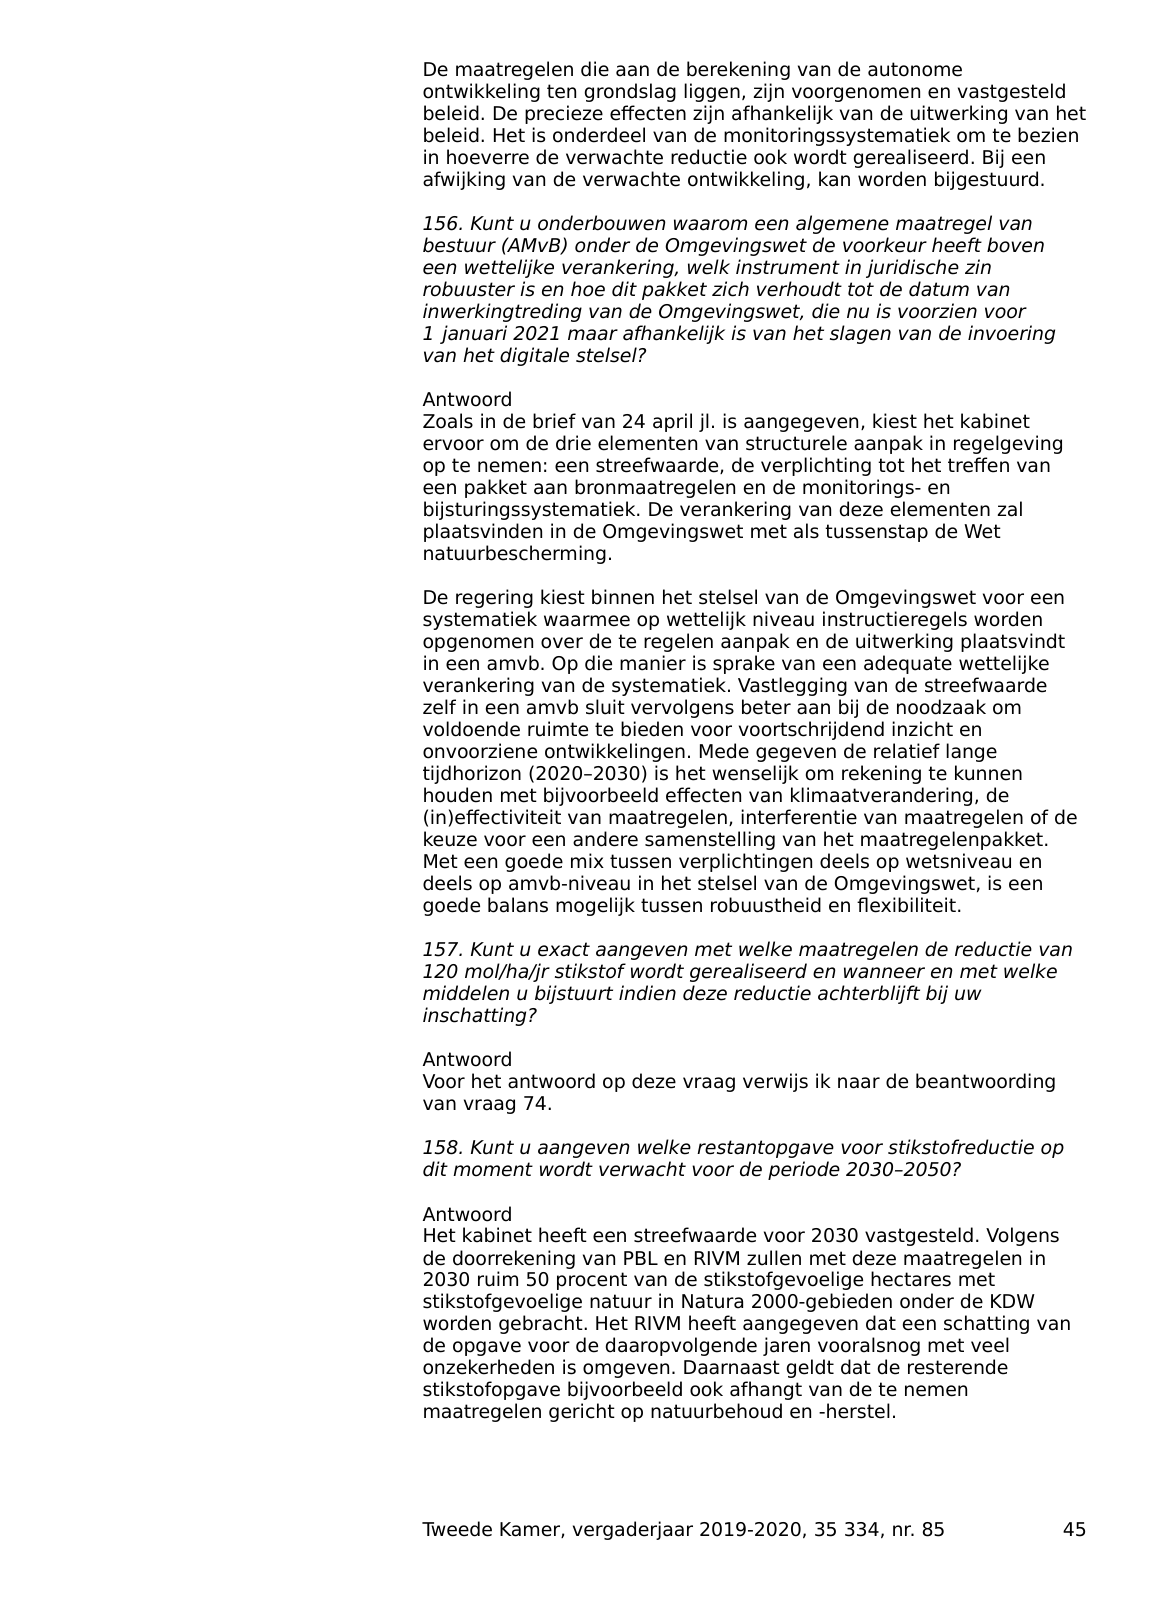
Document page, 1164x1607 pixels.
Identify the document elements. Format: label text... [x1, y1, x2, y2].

text Antwoord [422, 1049, 1087, 1071]
text Voor het antwoord op deze vraag verwijs ik naar de beantwoording van vraag 74. [422, 1071, 1087, 1115]
text 158. Kunt u aangeven welke restantopgave voor stikstofreductie op dit moment wordt verwacht voor de periode 2030–2050? [422, 1137, 1087, 1181]
text 156. Kunt u onderbouwen waarom een algemene maatregel van bestuur (AMvB) onder de Omgevingswet de voorkeur heeft boven een wettelijke verankering, welk instrument in juridische zin robuuster is en hoe dit pakket zich verhoudt tot de datum van inwerkingtreding van de Omgevingswet, die nu is voorzien voor 1 januari 2021 maar afhankelijk is van het slagen van de invoering van het digitale stelsel? [422, 213, 1087, 367]
text Antwoord [422, 389, 1087, 411]
text De regering kiest binnen het stelsel van de Omgevingswet voor een systematiek waarmee op wettelijk niveau instructieregels worden opgenomen over de te regelen aanpak en de uitwerking plaatsvindt in een amvb. Op die manier is sprake van een adequate wettelijke verankering van de systematiek. Vastlegging van de streefwaarde zelf in een amvb sluit vervolgens beter aan bij de noodzaak om voldoende ruimte te bieden voor voortschrijdend inzicht en onvoorziene ontwikkelingen. Mede gegeven de relatief lange tijdhorizon (2020–2030) is het wenselijk om rekening te kunnen houden met bijvoorbeeld effecten van klimaatverandering, de (in)effectiviteit van maatregelen, interferentie van maatregelen of de keuze voor een andere samenstelling van het maatregelenpakket. Met een goede mix tussen verplichtingen deels op wetsniveau en deels op amvb-niveau in het stelsel van de Omgevingswet, is een goede balans mogelijk tussen robuustheid en flexibiliteit. [422, 587, 1087, 917]
text De maatregelen die aan de berekening van de autonome ontwikkeling ten grondslag liggen, zijn voorgenomen en vastgesteld beleid. De precieze effecten zijn afhankelijk van de uitwerking van het beleid. Het is onderdeel van de monitoringssystematiek om te bezien in hoeverre de verwachte reductie ook wordt gerealiseerd. Bij een afwijking van de verwachte ontwikkeling, kan worden bijgestuurd. [422, 59, 1087, 191]
text 157. Kunt u exact aangeven met welke maatregelen de reductie van 120 mol/ha/jr stikstof wordt gerealiseerd en wanneer en met welke middelen u bijstuurt indien deze reductie achterblijft bij uw inschatting? [422, 939, 1087, 1027]
text Zoals in de brief van 24 april jl. is aangegeven, kiest het kabinet ervoor om de drie elementen van structurele aanpak in regelgeving op te nemen: een streefwaarde, de verplichting tot het treffen van een pakket aan bronmaatregelen en de monitorings- en bijsturingssystematiek. De verankering van deze elementen zal plaatsvinden in de Omgevingswet met als tussenstap de Wet natuurbescherming. [422, 411, 1087, 565]
text Antwoord [422, 1203, 1087, 1225]
text Het kabinet heeft een streefwaarde voor 2030 vastgesteld. Volgens de doorrekening van PBL en RIVM zullen met deze maatregelen in 2030 ruim 50 procent van de stikstofgevoelige hectares met stikstofgevoelige natuur in Natura 2000-gebieden onder de KDW worden gebracht. Het RIVM heeft aangegeven dat een schatting van de opgave voor de daaropvolgende jaren vooralsnog met veel onzekerheden is omgeven. Daarnaast geldt dat de resterende stikstofopgave bijvoorbeeld ook afhangt van de te nemen maatregelen gericht op natuurbehoud en -herstel. [422, 1225, 1087, 1423]
